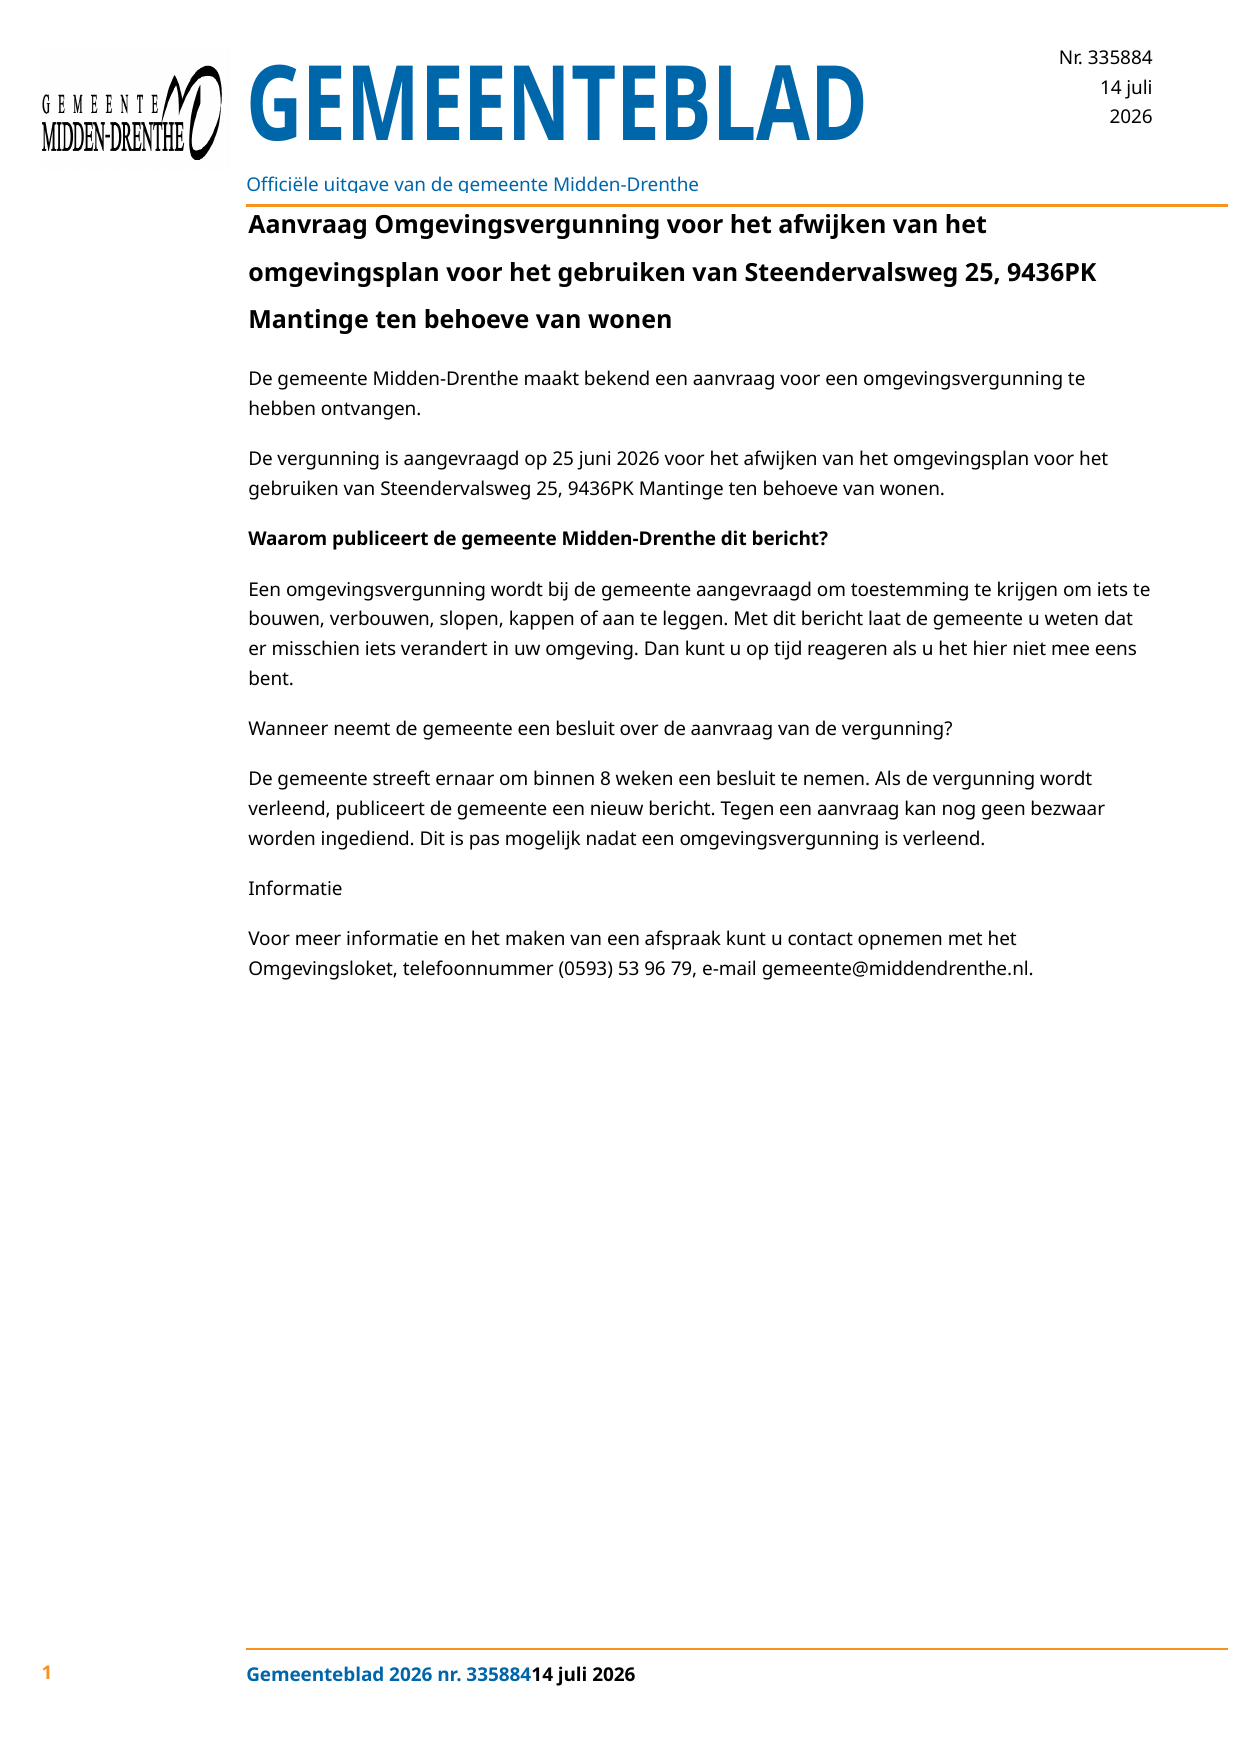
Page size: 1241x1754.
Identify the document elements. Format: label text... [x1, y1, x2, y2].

text De gemeente Midden-Drenthe maakt bekend een aanvraag voor een omgevingsvergunning te hebben ontvangen. [248, 366, 1152, 421]
text Een omgevingsvergunning wordt bij de gemeente aangevraagd om toestemming te krijgen om iets te bouwen, verbouwen, slopen, kappen of aan te leggen. Met dit bericht laat de gemeente u weten dat er misschien iets verandert in uw omgeving. Dan kunt u op tijd reageren als u het hier niet mee eens bent. [248, 576, 1152, 690]
text Informatie [248, 875, 1152, 901]
text Waarom publiceert de gemeente Midden-Drenthe dit bericht? [248, 526, 1152, 551]
picture [41, 47, 231, 172]
text Wanneer neemt de gemeente een besluit over de aanvraag van de vergunning? [248, 715, 1152, 741]
text De vergunning is aangevraagd op 25 juni 2026 voor het afwijken van het omgevingsplan voor het gebruiken van Steendervalsweg 25, 9436PK Mantinge ten behoeve van wonen. [248, 446, 1152, 501]
text De gemeente streeft ernaar om binnen 8 weken een besluit te nemen. Als de vergunning wordt verleend, publiceert de gemeente een nieuw bericht. Tegen een aanvraag kan nog geen bezwaar worden ingediend. Dit is pas mogelijk nadat een omgevingsvergunning is verleend. [248, 766, 1152, 850]
text Voor meer informatie en het maken van een afspraak kunt u contact opnemen met het Omgevingsloket, telefoonnummer (0593) 53 96 79, e-mail gemeente@middendrenthe.nl. [248, 926, 1152, 981]
text Aanvraag Omgevingsvergunning voor het afwijken van het omgevingsplan voor het gebruiken van Steendervalsweg 25, 9436PK Mantinge ten behoeve van wonen [248, 207, 1152, 336]
